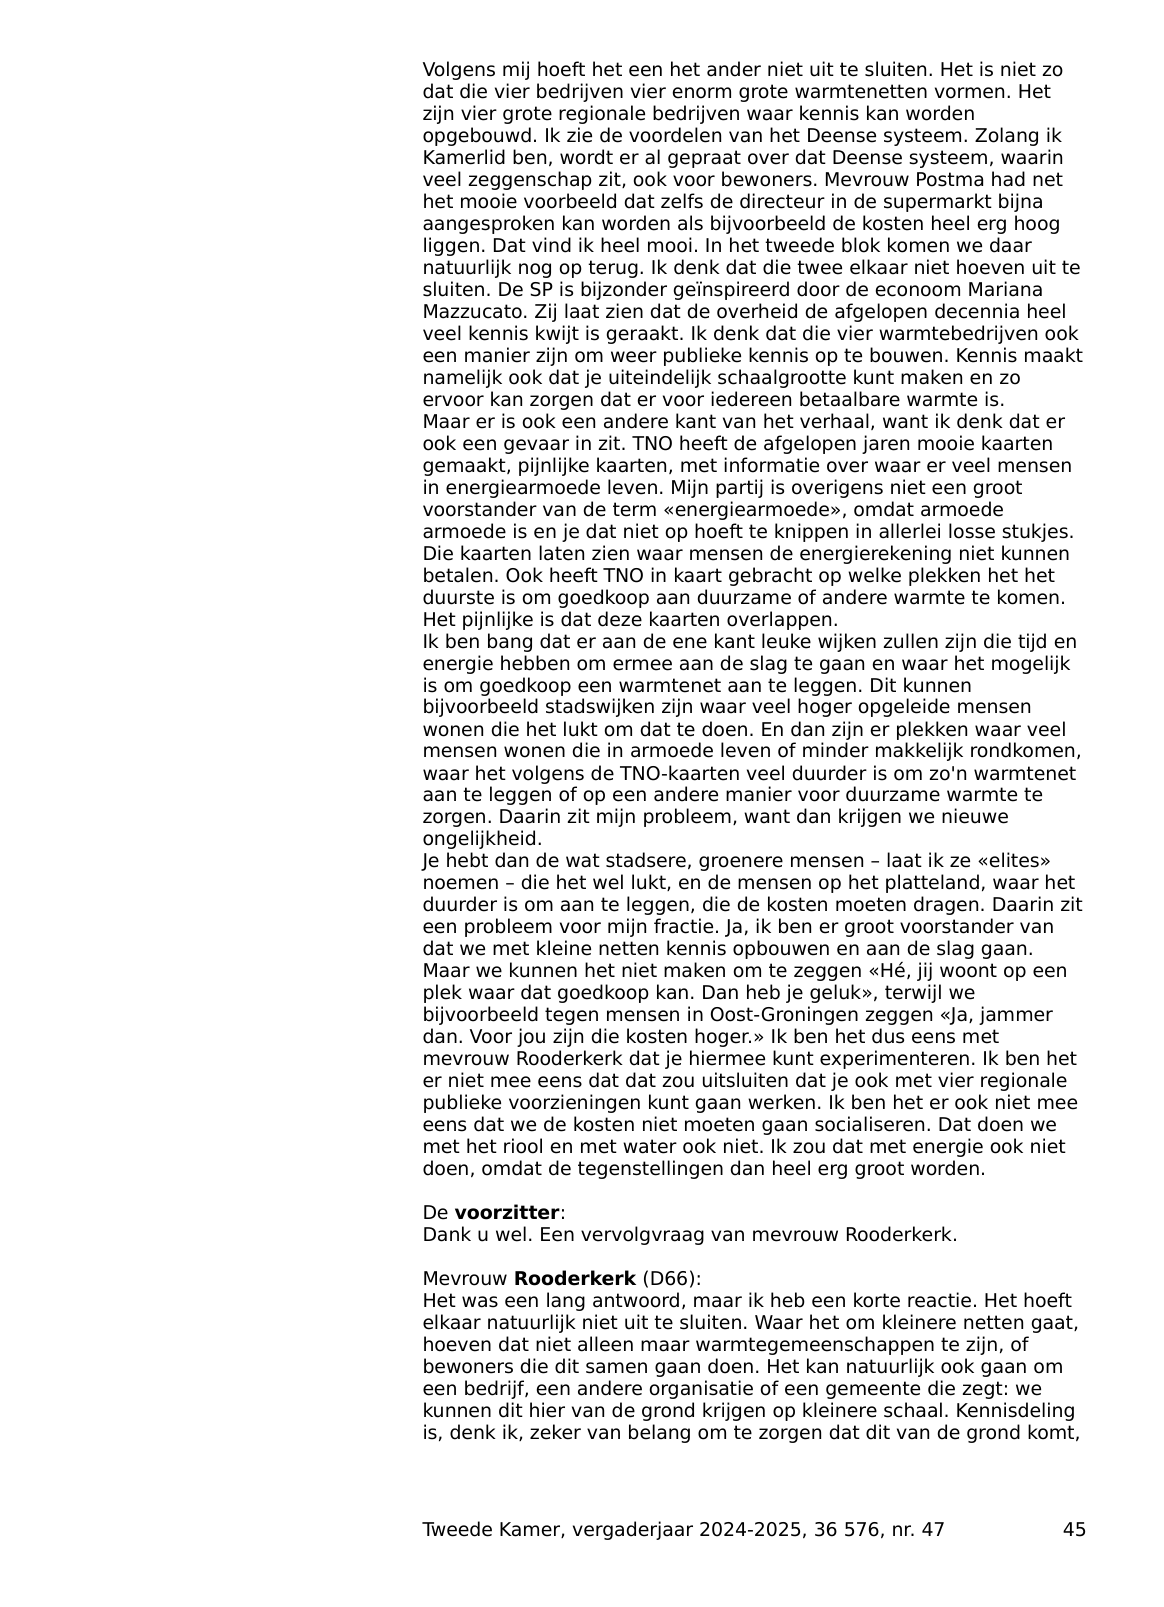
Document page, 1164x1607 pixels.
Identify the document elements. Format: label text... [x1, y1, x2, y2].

text Het was een lang antwoord, maar ik heb een korte reactie. Het hoeft elkaar natuurlijk niet uit te sluiten. Waar het om kleinere netten gaat, hoeven dat niet alleen maar warmtegemeenschappen te zijn, of bewoners die dit samen gaan doen. Het kan natuurlijk ook gaan om een bedrijf, een andere organisatie of een gemeente die zegt: we kunnen dit hier van de grond krijgen op kleinere schaal. Kennisdeling is, denk ik, zeker van belang om te zorgen dat dit van de grond komt, [422, 1290, 1087, 1444]
text Mevrouw Rooderkerk (D66): [422, 1268, 1087, 1290]
text Ik ben bang dat er aan de ene kant leuke wijken zullen zijn die tijd en energie hebben om ermee aan de slag te gaan en waar het mogelijk is om goedkoop een warmtenet aan te leggen. Dit kunnen bijvoorbeeld stadswijken zijn waar veel hoger opgeleide mensen wonen die het lukt om dat te doen. En dan zijn er plekken waar veel mensen wonen die in armoede leven of minder makkelijk rondkomen, waar het volgens de TNO-kaarten veel duurder is om zo'n warmtenet aan te leggen of op een andere manier voor duurzame warmte te zorgen. Daarin zit mijn probleem, want dan krijgen we nieuwe ongelijkheid. [422, 631, 1087, 850]
text Je hebt dan de wat stadsere, groenere mensen – laat ik ze «elites» noemen – die het wel lukt, en de mensen op het platteland, waar het duurder is om aan te leggen, die de kosten moeten dragen. Daarin zit een probleem voor mijn fractie. Ja, ik ben er groot voorstander van dat we met kleine netten kennis opbouwen en aan de slag gaan. Maar we kunnen het niet maken om te zeggen «Hé, jij woont op een plek waar dat goedkoop kan. Dan heb je geluk», terwijl we bijvoorbeeld tegen mensen in Oost-Groningen zeggen «Ja, jammer dan. Voor jou zijn die kosten hoger.» Ik ben het dus eens met mevrouw Rooderkerk dat je hiermee kunt experimenteren. Ik ben het er niet mee eens dat dat zou uitsluiten dat je ook met vier regionale publieke voorzieningen kunt gaan werken. Ik ben het er ook niet mee eens dat we de kosten niet moeten gaan socialiseren. Dat doen we met het riool en met water ook niet. Ik zou dat met energie ook niet doen, omdat de tegenstellingen dan heel erg groot worden. [422, 850, 1087, 1180]
text Volgens mij hoeft het een het ander niet uit te sluiten. Het is niet zo dat die vier bedrijven vier enorm grote warmtenetten vormen. Het zijn vier grote regionale bedrijven waar kennis kan worden opgebouwd. Ik zie de voordelen van het Deense systeem. Zolang ik Kamerlid ben, wordt er al gepraat over dat Deense systeem, waarin veel zeggenschap zit, ook voor bewoners. Mevrouw Postma had net het mooie voorbeeld dat zelfs de directeur in de supermarkt bijna aangesproken kan worden als bijvoorbeeld de kosten heel erg hoog liggen. Dat vind ik heel mooi. In het tweede blok komen we daar natuurlijk nog op terug. Ik denk dat die twee elkaar niet hoeven uit te sluiten. De SP is bijzonder geïnspireerd door de econoom Mariana Mazzucato. Zij laat zien dat de overheid de afgelopen decennia heel veel kennis kwijt is geraakt. Ik denk dat die vier warmtebedrijven ook een manier zijn om weer publieke kennis op te bouwen. Kennis maakt namelijk ook dat je uiteindelijk schaalgrootte kunt maken en zo ervoor kan zorgen dat er voor iedereen betaalbare warmte is. [422, 59, 1087, 411]
text Dank u wel. Een vervolgvraag van mevrouw Rooderkerk. [422, 1224, 1087, 1246]
text De voorzitter: [422, 1202, 1087, 1224]
text Maar er is ook een andere kant van het verhaal, want ik denk dat er ook een gevaar in zit. TNO heeft de afgelopen jaren mooie kaarten gemaakt, pijnlijke kaarten, met informatie over waar er veel mensen in energiearmoede leven. Mijn partij is overigens niet een groot voorstander van de term «energiearmoede», omdat armoede armoede is en je dat niet op hoeft te knippen in allerlei losse stukjes. Die kaarten laten zien waar mensen de energierekening niet kunnen betalen. Ook heeft TNO in kaart gebracht op welke plekken het het duurste is om goedkoop aan duurzame of andere warmte te komen. Het pijnlijke is dat deze kaarten overlappen. [422, 411, 1087, 631]
